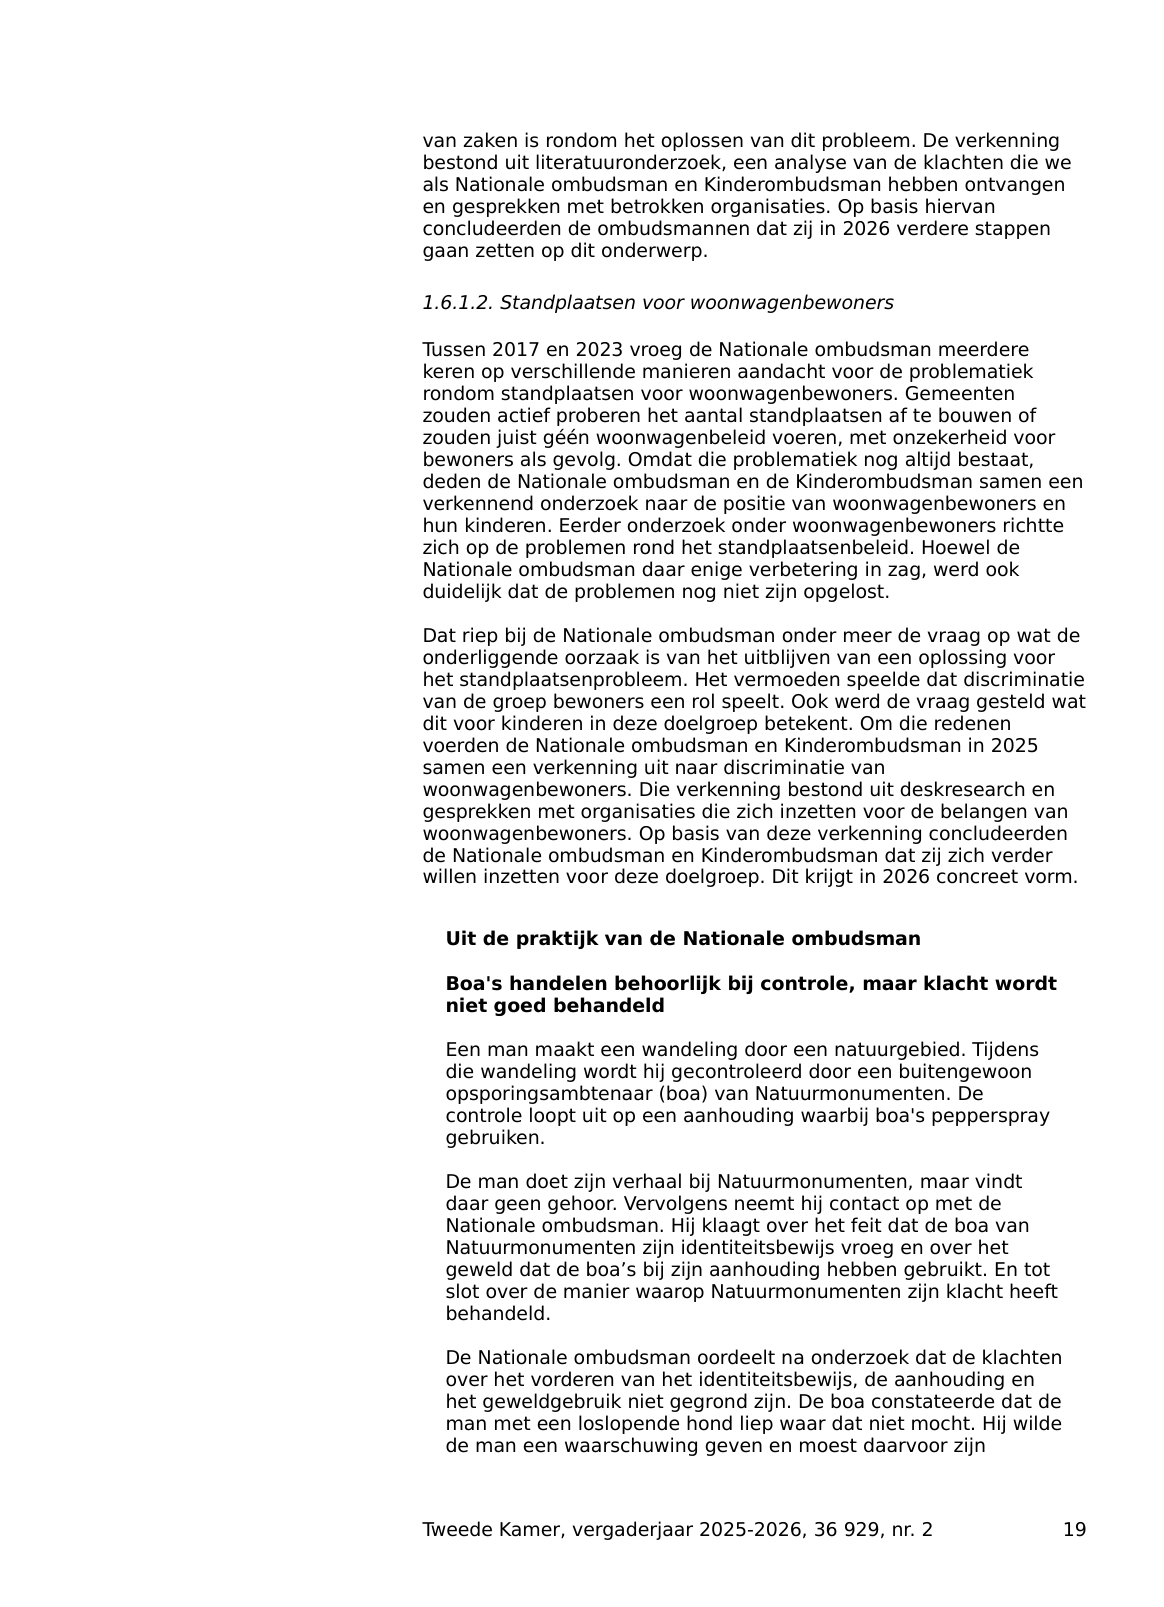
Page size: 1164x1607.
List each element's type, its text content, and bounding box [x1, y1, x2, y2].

table_header Uit de praktijk van de Nationale ombudsman Boa's handelen behoorlijk bij controle, maar klacht wordt niet goed behandeld Een man maakt een wandeling door een natuurgebied. Tijdens die wandeling wordt hij gecontroleerd door een buitengewoon opsporingsambtenaar (boa) van Natuurmonumenten. De controle loopt uit op een aanhouding waarbij boa's pepperspray gebruiken. De man doet zijn verhaal bij Natuurmonumenten, maar vindt daar geen gehoor. Vervolgens neemt hij contact op met de Nationale ombudsman. Hij klaagt over het feit dat de boa van Natuurmonumenten zijn identiteitsbewijs vroeg en over het geweld dat de boa’s bij zijn aanhouding hebben gebruikt. En tot slot over de manier waarop Natuurmonumenten zijn klacht heeft behandeld. De Nationale ombudsman oordeelt na onderzoek dat de klachten over het vorderen van het identiteitsbewijs, de aanhouding en het geweldgebruik niet gegrond zijn. De boa constateerde dat de man met een loslopende hond liep waar dat niet mocht. Hij wilde de man een waarschuwing geven en moest daarvoor zijn [422, 894, 1087, 1468]
text Tussen 2017 en 2023 vroeg de Nationale ombudsman meerdere keren op verschillende manieren aandacht voor de problematiek rondom standplaatsen voor woonwagenbewoners. Gemeenten zouden actief proberen het aantal standplaatsen af te bouwen of zouden juist géén woonwagenbeleid voeren, met onzekerheid voor bewoners als gevolg. Omdat die problematiek nog altijd bestaat, deden de Nationale ombudsman en de Kinderombudsman samen een verkennend onderzoek naar de positie van woonwagenbewoners en hun kinderen. Eerder onderzoek onder woonwagenbewoners richtte zich op de problemen rond het standplaatsenbeleid. Hoewel de Nationale ombudsman daar enige verbetering in zag, werd ook duidelijk dat de problemen nog niet zijn opgelost. [422, 339, 1087, 602]
subtitle 1.6.1.2. Standplaatsen voor woonwagenbewoners [422, 292, 1087, 314]
text van zaken is rondom het oplossen van dit probleem. De verkenning bestond uit literatuuronderzoek, een analyse van de klachten die we als Nationale ombudsman en Kinderombudsman hebben ontvangen en gesprekken met betrokken organisaties. Op basis hiervan concludeerden de ombudsmannen dat zij in 2026 verdere stappen gaan zetten op dit onderwerp. [422, 130, 1087, 262]
text Dat riep bij de Nationale ombudsman onder meer de vraag op wat de onderliggende oorzaak is van het uitblijven van een oplossing voor het standplaatsenprobleem. Het vermoeden speelde dat discriminatie van de groep bewoners een rol speelt. Ook werd de vraag gesteld wat dit voor kinderen in deze doelgroep betekent. Om die redenen voerden de Nationale ombudsman en Kinderombudsman in 2025 samen een verkenning uit naar discriminatie van woonwagenbewoners. Die verkenning bestond uit deskresearch en gesprekken met organisaties die zich inzetten voor de belangen van woonwagenbewoners. Op basis van deze verkenning concludeerden de Nationale ombudsman en Kinderombudsman dat zij zich verder willen inzetten voor deze doelgroep. Dit krijgt in 2026 concreet vorm. [422, 625, 1087, 888]
